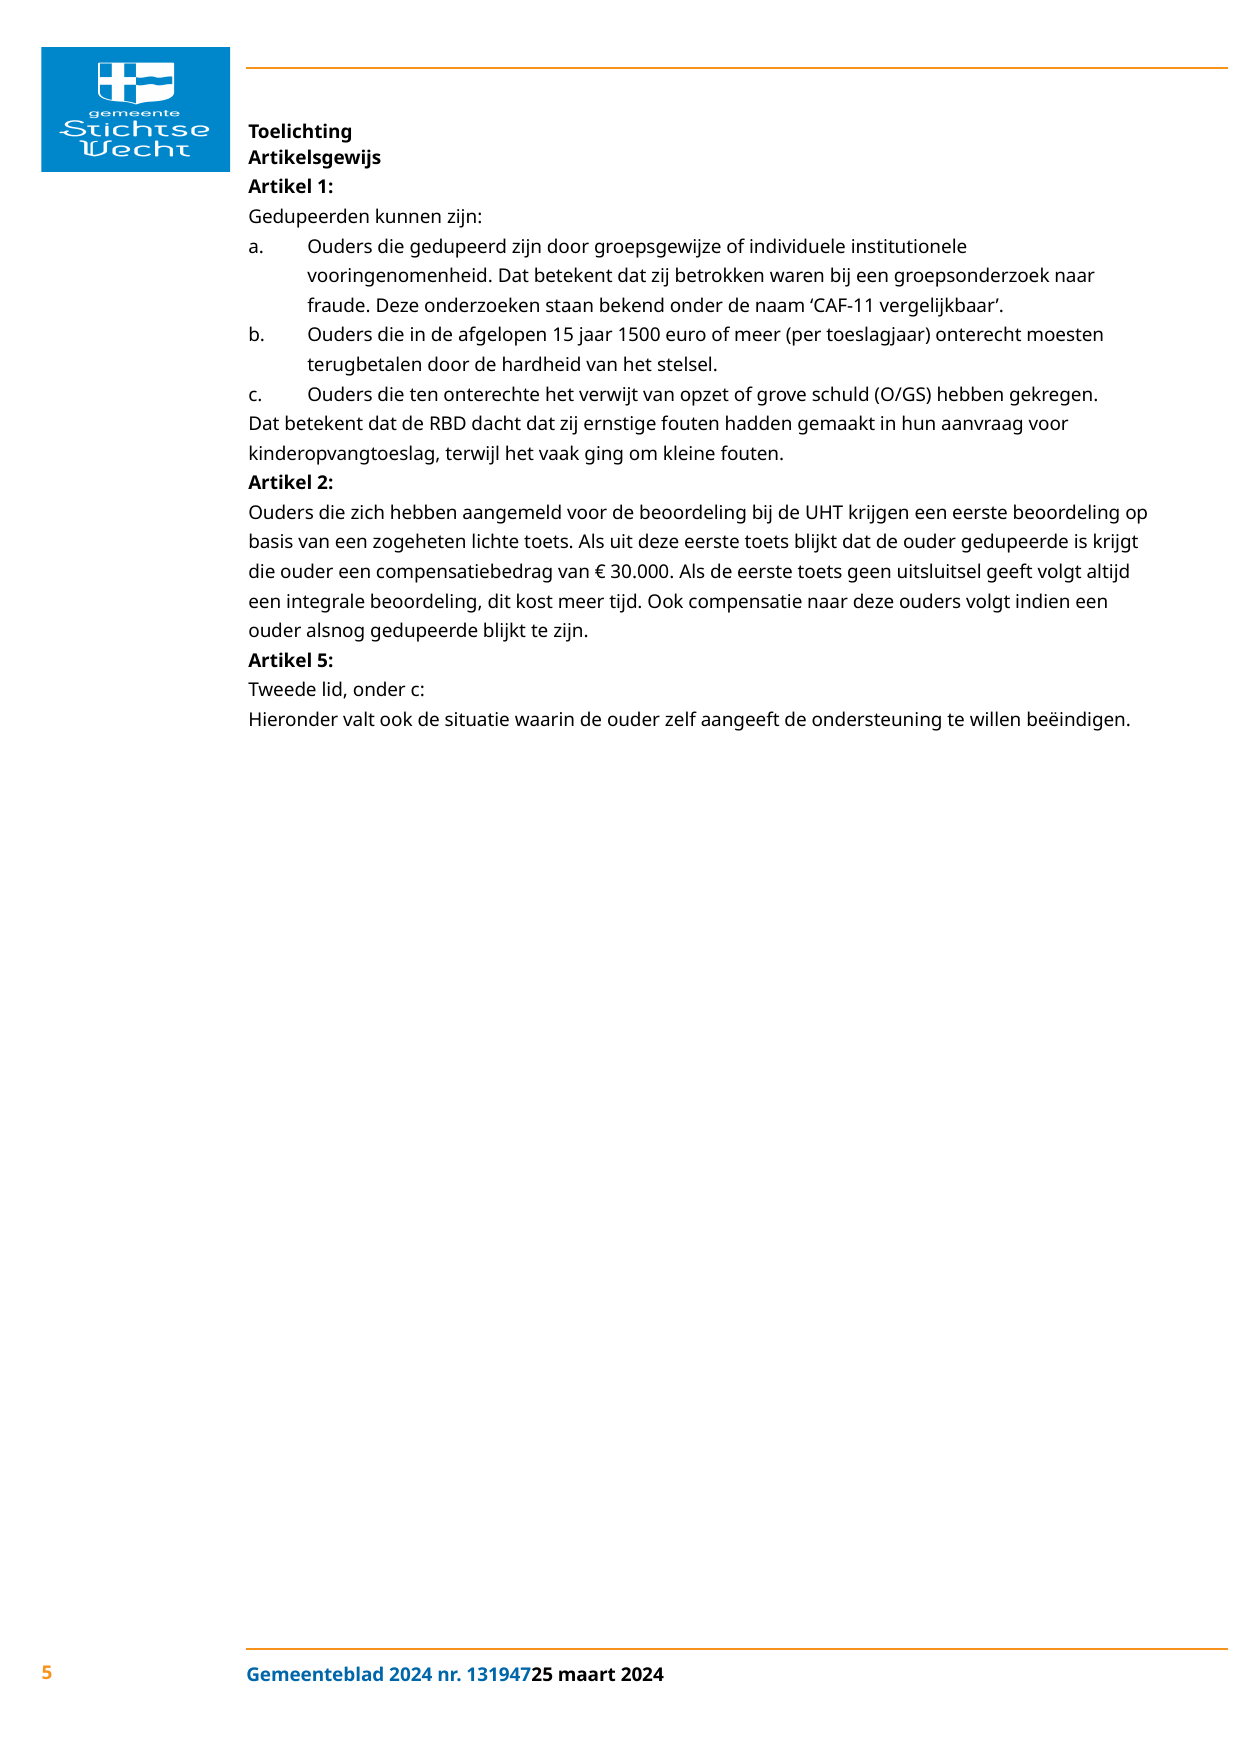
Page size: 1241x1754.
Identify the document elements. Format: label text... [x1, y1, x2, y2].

text Toelichting [248, 116, 1152, 144]
text Artikel 5: [248, 647, 1152, 673]
text Artikel 2: [248, 469, 1152, 495]
text Gedupeerden kunnen zijn: [248, 203, 1152, 229]
text Hieronder valt ook de situatie waarin de ouder zelf aangeeft de ondersteuning te willen beëindigen. [248, 706, 1152, 732]
picture [99, 63, 135, 101]
text Artikelsgewijs [248, 144, 1152, 170]
text Tweede lid, onder c: [248, 677, 1152, 702]
list Ouders die gedupeerd zijn door groepsgewijze of individuele institutionele vooringenomenheid. Dat betekent dat zij betrokken waren bij een groepsonderzoek naar fraude. Deze onderzoeken staan bekend onder de naam ‘CAF-11 vergelijkbaar’. [248, 233, 1152, 318]
text Ouders die zich hebben aangemeld voor de beoordeling bij de UHT krijgen een eerste beoordeling op basis van een zogeheten lichte toets. Als uit deze eerste toets blijkt dat de ouder gedupeerde is krijgt die ouder een compensatiebedrag van € 30.000. Als de eerste toets geen uitsluitsel geeft volgt altijd een integrale beoordeling, dit kost meer tijd. Ook compensatie naar deze ouders volgt indien een ouder alsnog gedupeerde blijkt te zijn. [248, 499, 1152, 643]
text Artikel 1: [248, 174, 1152, 199]
text Dat betekent dat de RBD dacht dat zij ernstige fouten hadden gemaakt in hun aanvraag voor kinderopvangtoeslag, terwijl het vaak ging om kleine fouten. [248, 410, 1152, 466]
list Ouders die ten onterechte het verwijt van opzet of grove schuld (O/GS) hebben gekregen. [248, 381, 1152, 407]
picture [137, 63, 174, 103]
list Ouders die in de afgelopen 15 jaar 1500 euro of meer (per toeslagjaar) onterecht moesten terugbetalen door de hardheid van het stelsel. [248, 322, 1152, 377]
